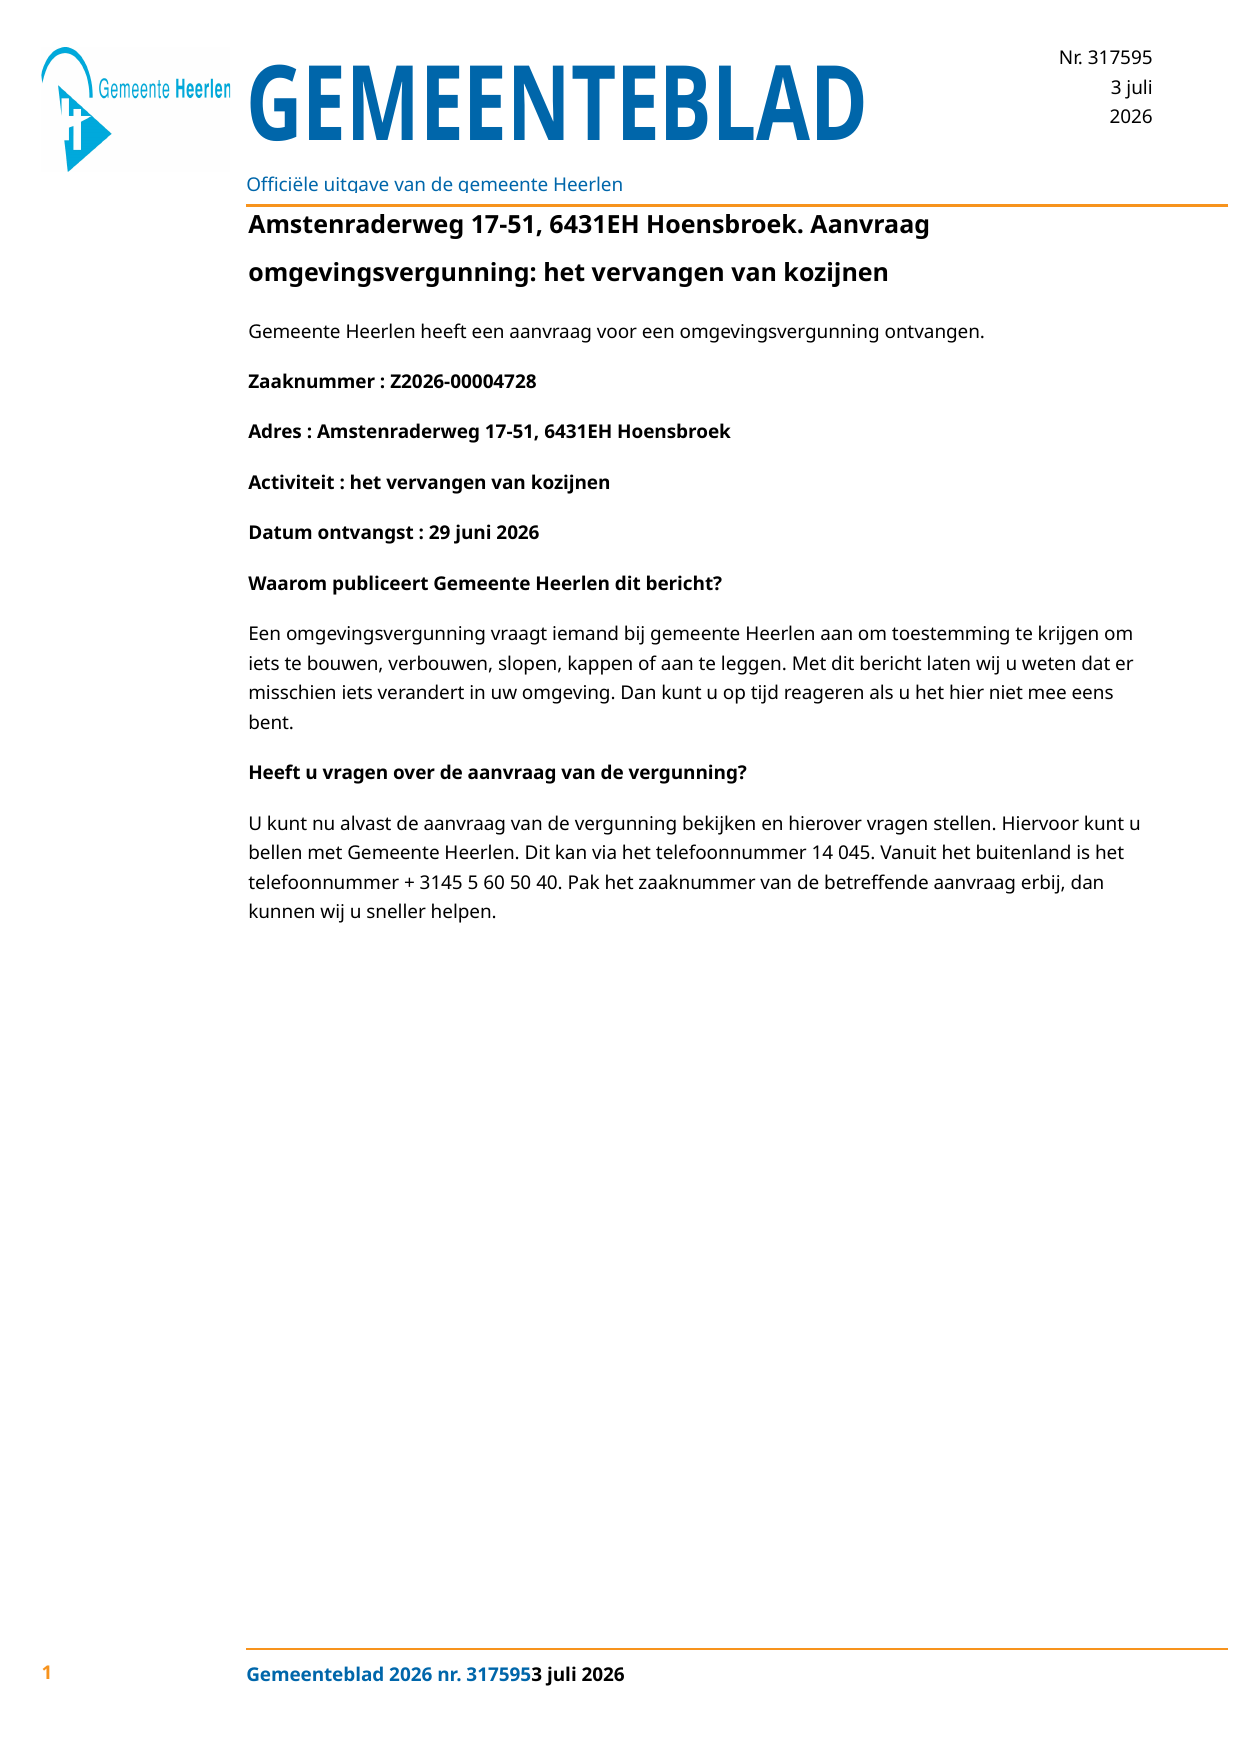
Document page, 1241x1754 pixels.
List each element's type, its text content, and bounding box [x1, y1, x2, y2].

text U kunt nu alvast de aanvraag van de vergunning bekijken en hierover vragen stellen. Hiervoor kunt u bellen met Gemeente Heerlen. Dit kan via het telefoonnummer 14 045. Vanuit het buitenland is het telefoonnummer + 3145 5 60 50 40. Pak het zaaknummer van de betreffende aanvraag erbij, dan kunnen wij u sneller helpen. [248, 810, 1152, 924]
text Zaaknummer : Z2026-00004728 [248, 368, 1152, 394]
text Amstenraderweg 17-51, 6431EH Hoensbroek. Aanvraag omgevingsvergunning: het vervangen van kozijnen [248, 207, 1152, 288]
text Een omgevingsvergunning vraagt iemand bij gemeente Heerlen aan om toestemming te krijgen om iets te bouwen, verbouwen, slopen, kappen of aan te leggen. Met dit bericht laten wij u weten dat er misschien iets verandert in uw omgeving. Dan kunt u op tijd reageren als u het hier niet mee eens bent. [248, 620, 1152, 735]
text Activiteit : het vervangen van kozijnen [248, 469, 1152, 495]
picture [41, 47, 231, 172]
text Waarom publiceert Gemeente Heerlen dit bericht? [248, 570, 1152, 596]
text Heeft u vragen over de aanvraag van de vergunning? [248, 759, 1152, 785]
text Gemeente Heerlen heeft een aanvraag voor een omgevingsvergunning ontvangen. [248, 318, 1152, 344]
text Datum ontvangst : 29 juni 2026 [248, 519, 1152, 545]
text Adres : Amstenraderweg 17-51, 6431EH Hoensbroek [248, 419, 1152, 444]
picture [41, 47, 59, 70]
